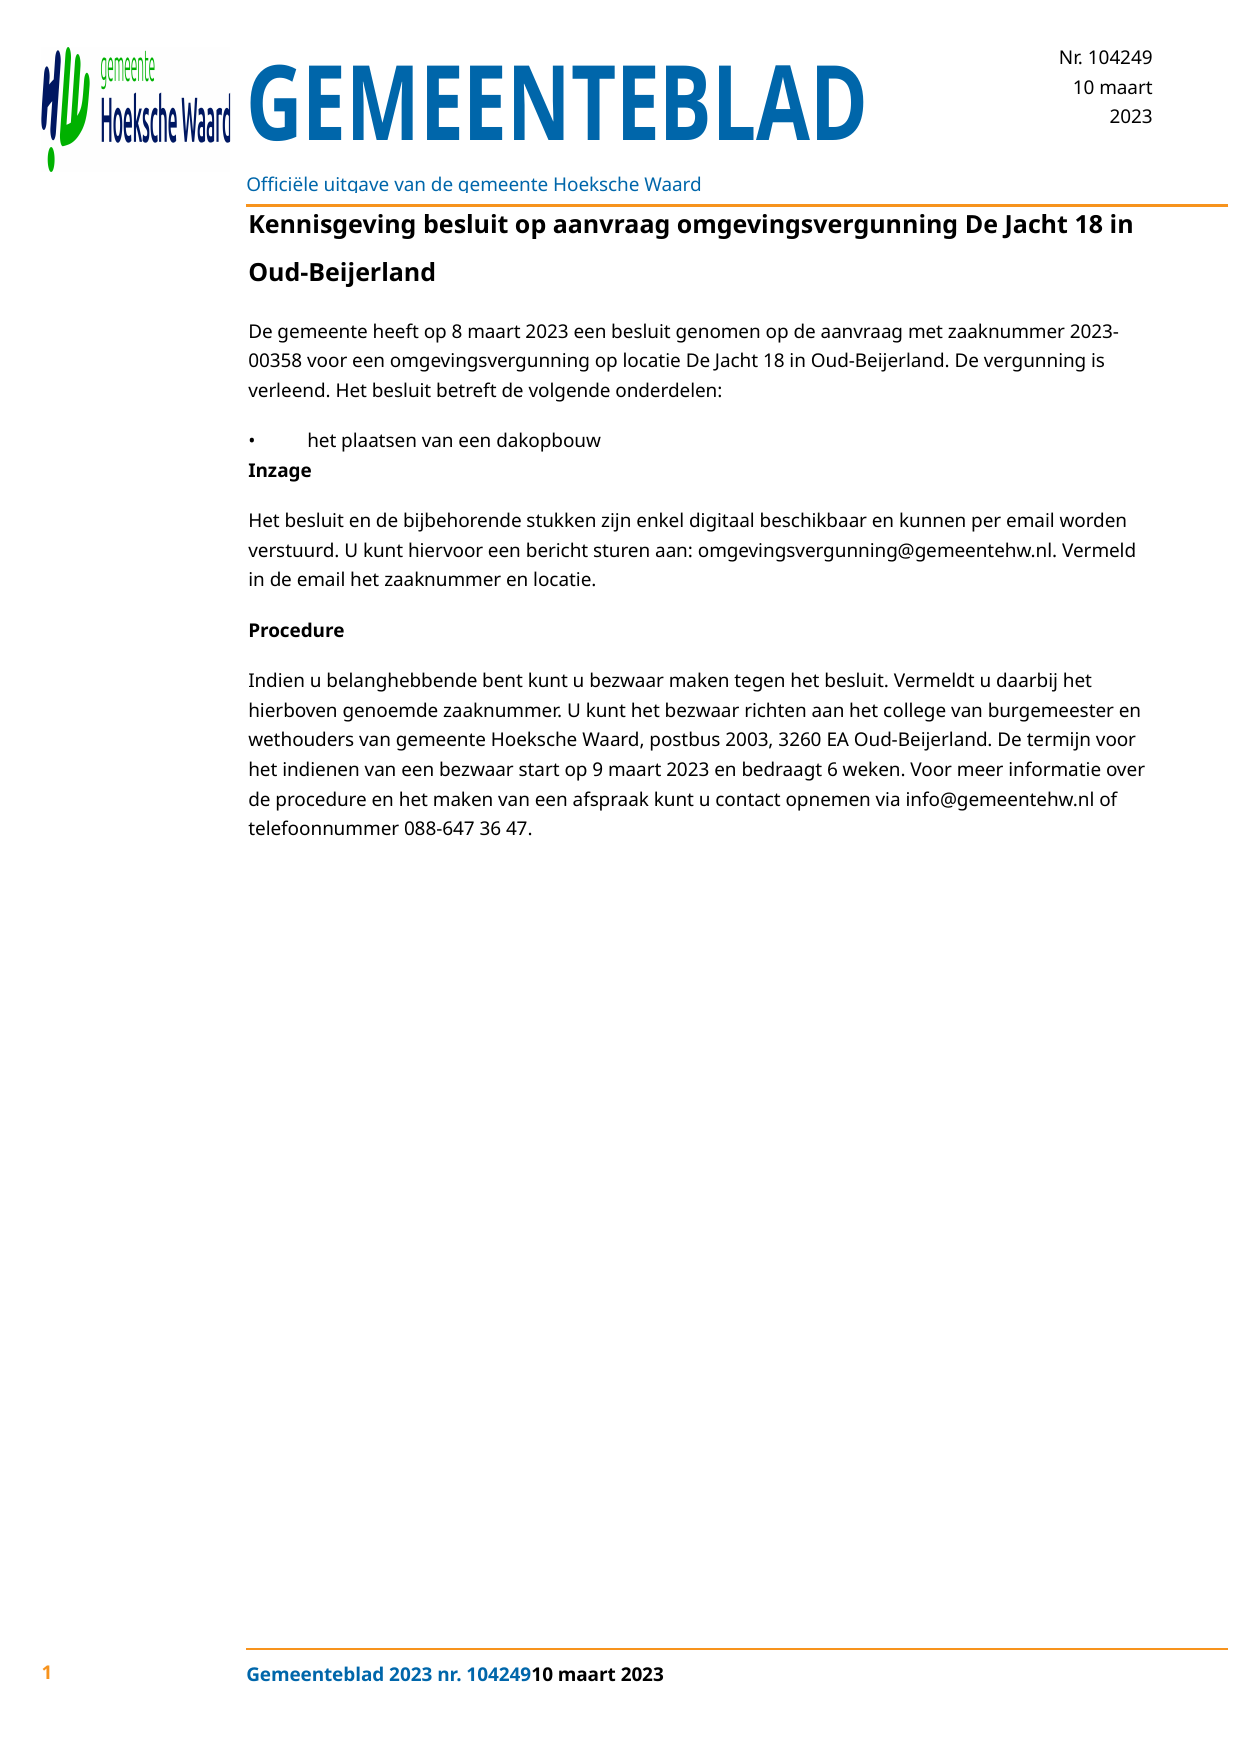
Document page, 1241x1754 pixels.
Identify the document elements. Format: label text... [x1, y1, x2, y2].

text Procedure [248, 617, 1152, 643]
picture [41, 47, 231, 172]
text Indien u belanghebbende bent kunt u bezwaar maken tegen het besluit. Vermeldt u daarbij het hierboven genoemde zaaknummer. U kunt het bezwaar richten aan het college van burgemeester en wethouders van gemeente Hoeksche Waard, postbus 2003, 3260 EA Oud-Beijerland. De termijn voor het indienen van een bezwaar start op 9 maart 2023 en bedraagt 6 weken. Voor meer informatie over de procedure en het maken van een afspraak kunt u contact opnemen via info@gemeentehw.nl of telefoonnummer 088-647 36 47. [248, 667, 1152, 841]
text Kennisgeving besluit op aanvraag omgevingsvergunning De Jacht 18 in Oud-Beijerland [248, 207, 1152, 288]
text Het besluit en de bijbehorende stukken zijn enkel digitaal beschikbaar en kunnen per email worden verstuurd. U kunt hiervoor een bericht sturen aan: omgevingsvergunning@gemeentehw.nl. Vermeld in de email het zaaknummer en locatie. [248, 507, 1152, 592]
list het plaatsen van een dakopbouw [248, 427, 1152, 453]
text Inzage [248, 457, 1152, 483]
text De gemeente heeft op 8 maart 2023 een besluit genomen op de aanvraag met zaaknummer 2023-00358 voor een omgevingsvergunning op locatie De Jacht 18 in Oud-Beijerland. De vergunning is verleend. Het besluit betreft de volgende onderdelen: [248, 318, 1152, 403]
